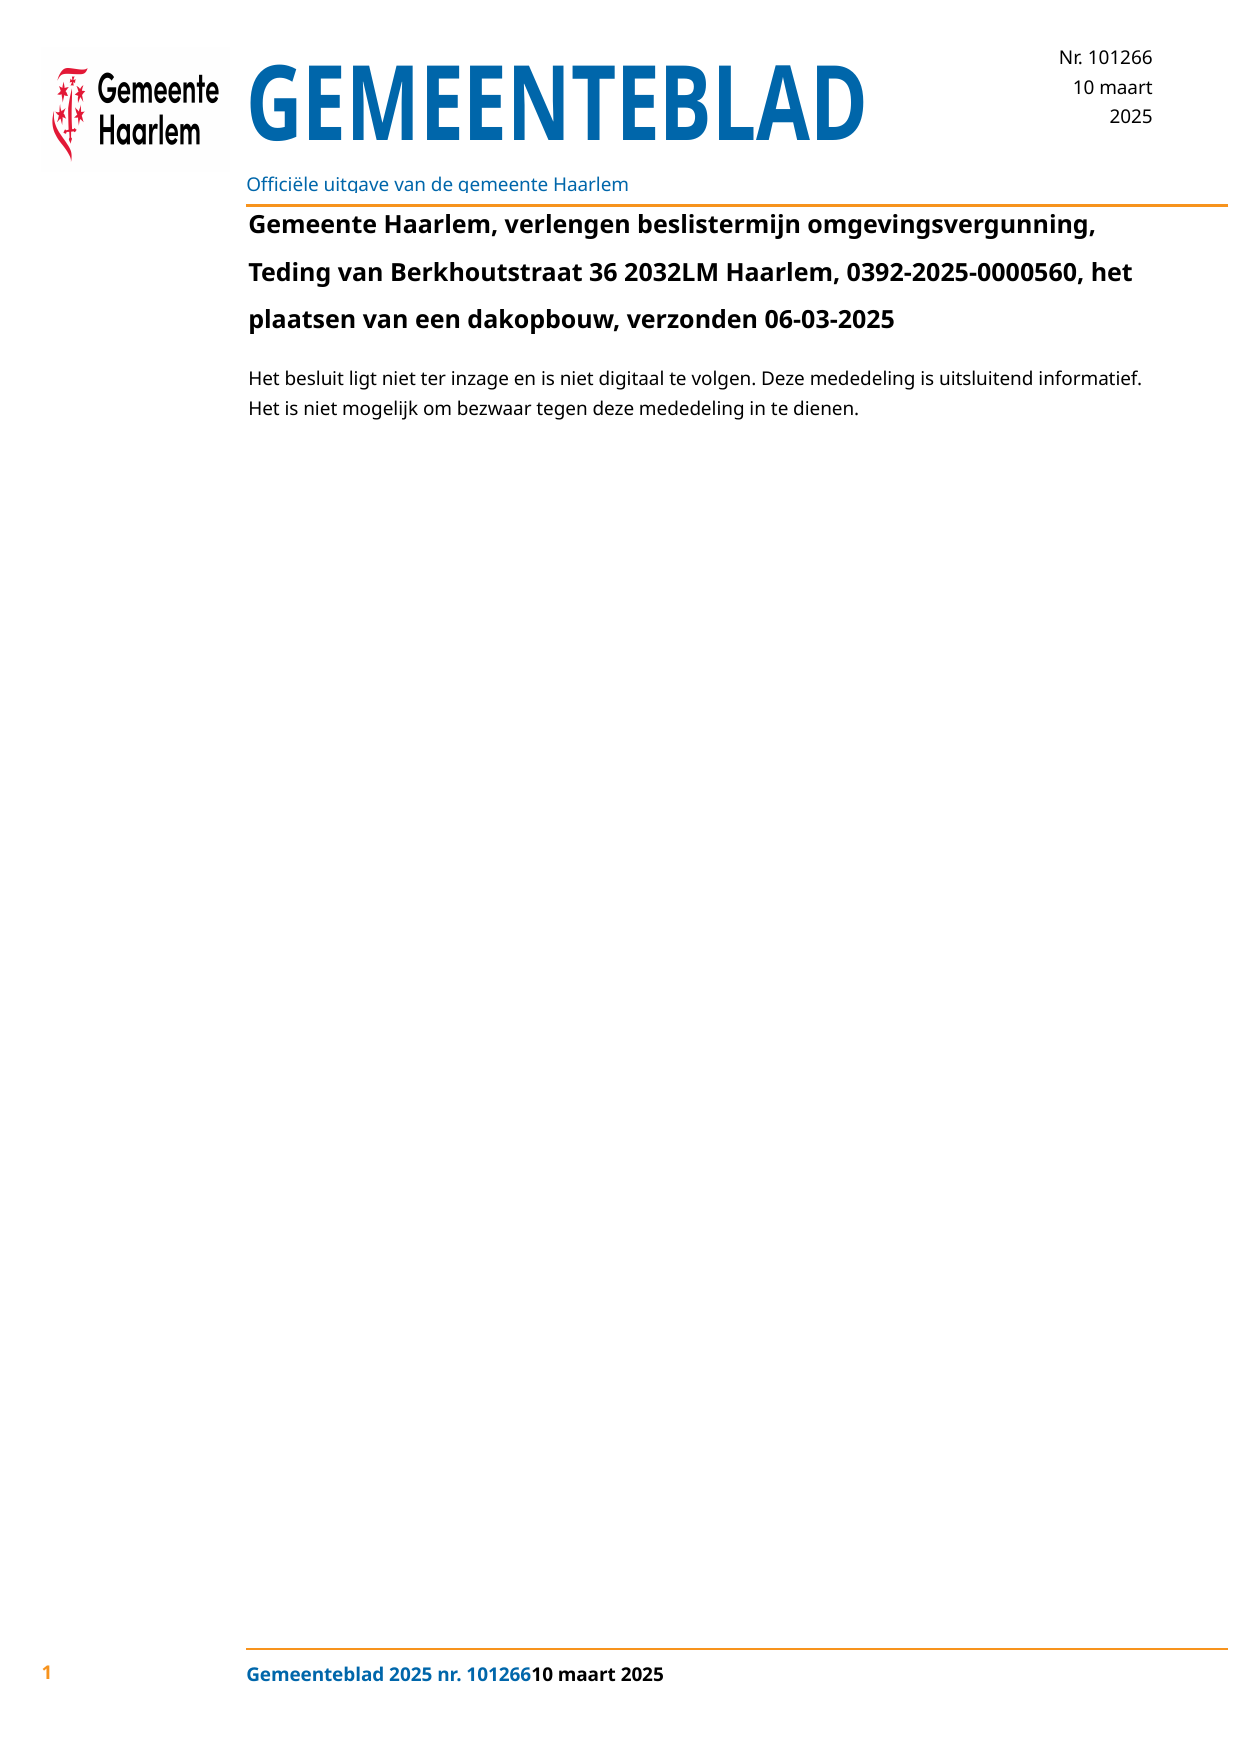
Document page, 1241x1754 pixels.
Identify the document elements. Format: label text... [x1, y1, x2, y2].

picture [41, 47, 231, 172]
text Het besluit ligt niet ter inzage en is niet digitaal te volgen. Deze mededeling is uitsluitend informatief. Het is niet mogelijk om bezwaar tegen deze mededeling in te dienen. [248, 366, 1152, 421]
text Gemeente Haarlem, verlengen beslistermijn omgevingsvergunning, Teding van Berkhoutstraat 36 2032LM Haarlem, 0392-2025-0000560, het plaatsen van een dakopbouw, verzonden 06-03-2025 [248, 207, 1152, 336]
